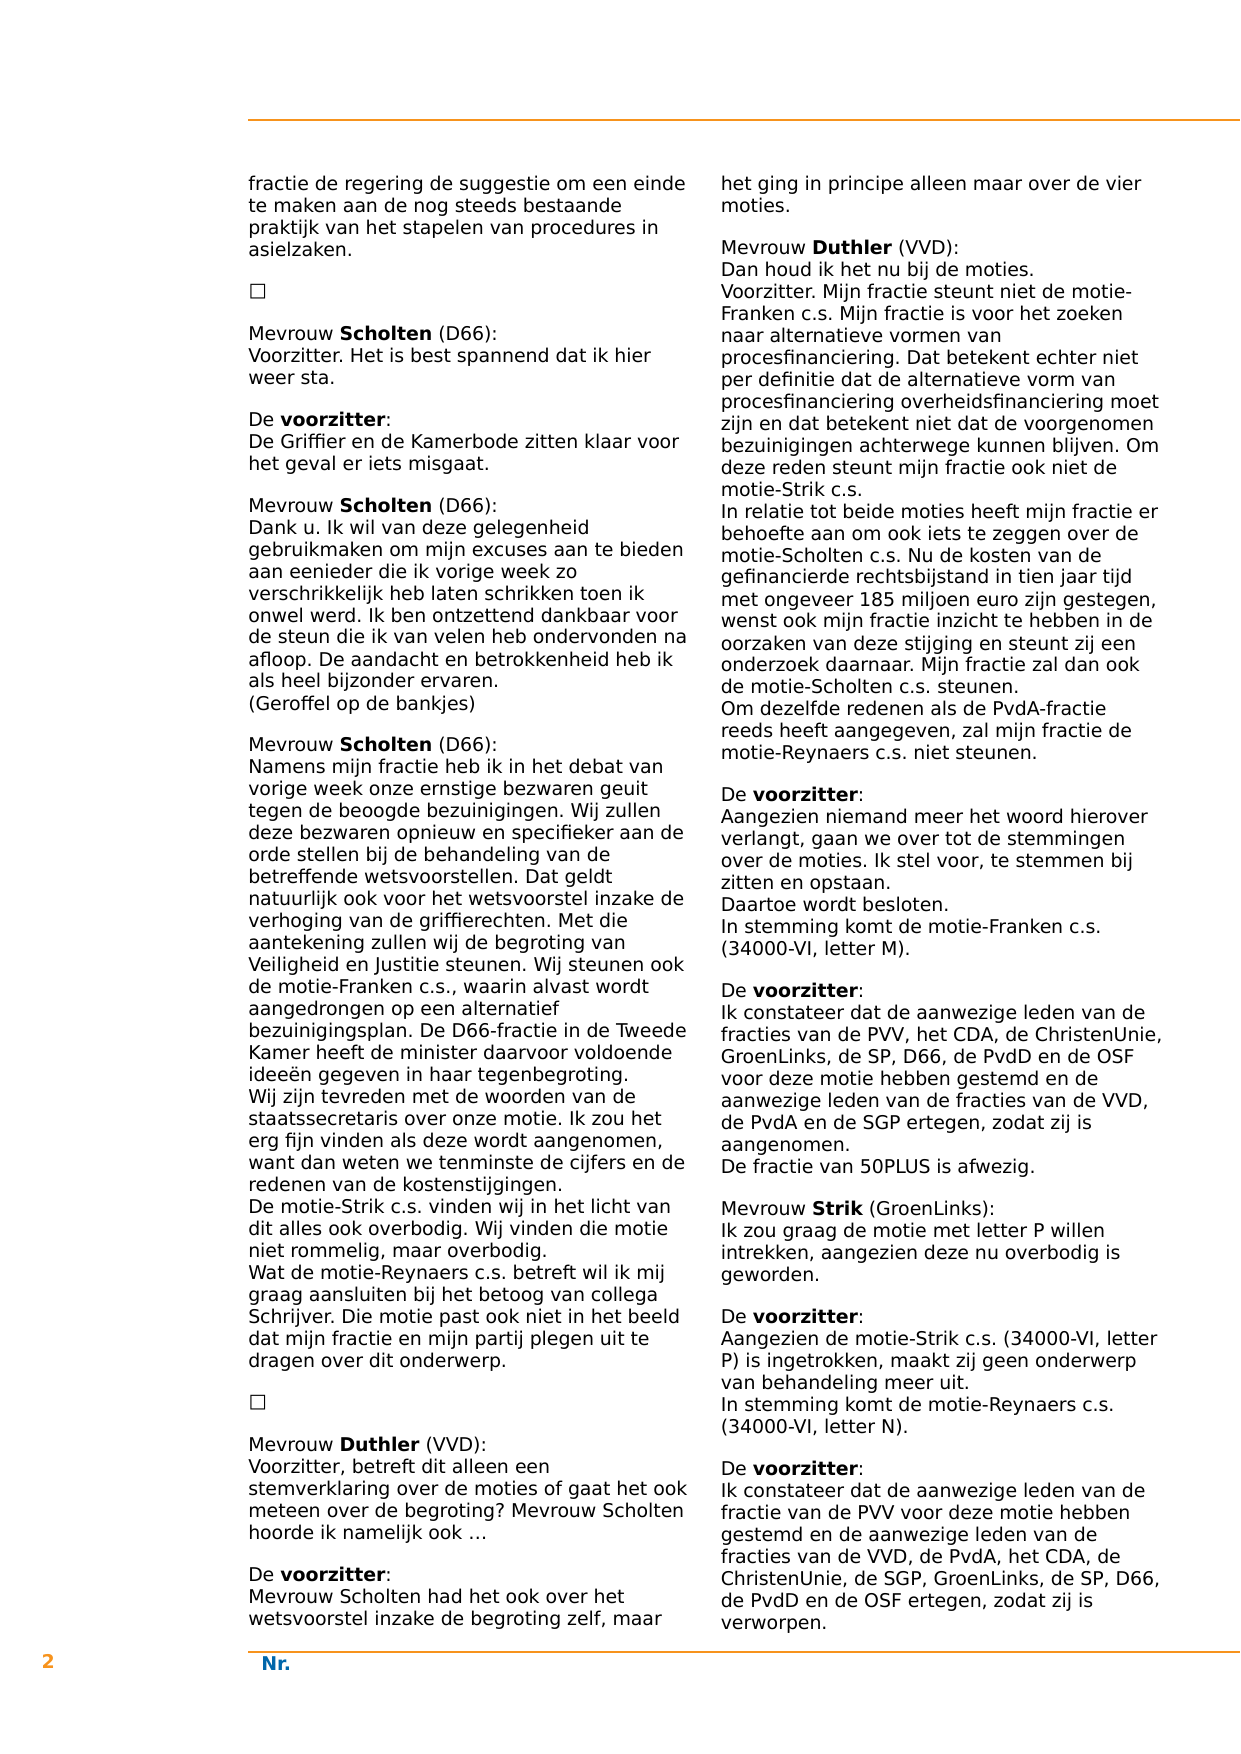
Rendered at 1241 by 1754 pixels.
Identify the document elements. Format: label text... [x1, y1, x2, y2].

text Dan houd ik het nu bij de moties. [721, 259, 1163, 281]
text Aangezien de motie-Strik c.s. (34000-VI, letter P) is ingetrokken, maakt zij geen onderwerp van behandeling meer uit. [721, 1328, 1163, 1394]
text Namens mijn fractie heb ik in het debat van vorige week onze ernstige bezwaren geuit tegen de beoogde bezuinigingen. Wij zullen deze bezwaren opnieuw en specifieker aan de orde stellen bij de behandeling van de betreffende wetsvoorstellen. Dat geldt natuurlijk ook voor het wetsvoorstel inzake de verhoging van de griffierechten. Met die aantekening zullen wij de begroting van Veiligheid en Justitie steunen. Wij steunen ook de motie-Franken c.s., waarin alvast wordt aangedrongen op een alternatief bezuinigingsplan. De D66-fractie in de Tweede Kamer heeft de minister daarvoor voldoende ideeën gegeven in haar tegenbegroting. [248, 756, 691, 1086]
text In stemming komt de motie-Franken c.s. (34000-VI, letter M). [721, 916, 1163, 960]
text Mevrouw Duthler (VVD): [721, 237, 1163, 259]
text De voorzitter: [721, 784, 1163, 806]
text Voorzitter. Mijn fractie steunt niet de motie-Franken c.s. Mijn fractie is voor het zoeken naar alternatieve vormen van procesfinanciering. Dat betekent echter niet per definitie dat de alternatieve vorm van procesfinanciering overheidsfinanciering moet zijn en dat betekent niet dat de voorgenomen bezuinigingen achterwege kunnen blijven. Om deze reden steunt mijn fractie ook niet de motie-Strik c.s. [721, 281, 1163, 501]
text Ik constateer dat de aanwezige leden van de fracties van de PVV, het CDA, de ChristenUnie, GroenLinks, de SP, D66, de PvdD en de OSF voor deze motie hebben gestemd en de aanwezige leden van de fracties van de VVD, de PvdA en de SGP ertegen, zodat zij is aangenomen. [721, 1002, 1163, 1156]
text (Geroffel op de bankjes) [248, 692, 691, 714]
text ⬜ [248, 281, 691, 303]
text In relatie tot beide moties heeft mijn fractie er behoefte aan om ook iets te zeggen over de motie-Scholten c.s. Nu de kosten van de gefinancierde rechtsbijstand in tien jaar tijd met ongeveer 185 miljoen euro zijn gestegen, wenst ook mijn fractie inzicht te hebben in de oorzaken van deze stijging en steunt zij een onderzoek daarnaar. Mijn fractie zal dan ook de motie-Scholten c.s. steunen. [721, 501, 1163, 698]
text Mevrouw Scholten (D66): [248, 494, 691, 517]
text Om dezelfde redenen als de PvdA-fractie reeds heeft aangegeven, zal mijn fractie de motie-Reynaers c.s. niet steunen. [721, 698, 1163, 764]
text De voorzitter: [248, 409, 691, 431]
text Voorzitter. Het is best spannend dat ik hier weer sta. [248, 345, 691, 389]
text De motie-Strik c.s. vinden wij in het licht van dit alles ook overbodig. Wij vinden die motie niet rommelig, maar overbodig. [248, 1196, 691, 1262]
text Aangezien niemand meer het woord hierover verlangt, gaan we over tot de stemmingen over de moties. Ik stel voor, te stemmen bij zitten en opstaan. [721, 806, 1163, 894]
text In stemming komt de motie-Reynaers c.s. (34000-VI, letter N). [721, 1394, 1163, 1438]
text Wij zijn tevreden met de woorden van de staatssecretaris over onze motie. Ik zou het erg fijn vinden als deze wordt aangenomen, want dan weten we tenminste de cijfers en de redenen van de kostenstijgingen. [248, 1086, 691, 1196]
text Ik constateer dat de aanwezige leden van de fractie van de PVV voor deze motie hebben gestemd en de aanwezige leden van de fracties van de VVD, de PvdA, het CDA, de ChristenUnie, de SGP, GroenLinks, de SP, D66, de PvdD en de OSF ertegen, zodat zij is verworpen. [721, 1480, 1163, 1633]
text Ik zou graag de motie met letter P willen intrekken, aangezien deze nu overbodig is geworden. [721, 1220, 1163, 1286]
text De voorzitter: [721, 980, 1163, 1002]
text het ging in principe alleen maar over de vier moties. [721, 173, 1163, 217]
text Mevrouw Scholten (D66): [248, 734, 691, 756]
text Voorzitter, betreft dit alleen een stemverklaring over de moties of gaat het ook meteen over de begroting? Mevrouw Scholten hoorde ik namelijk ook … [248, 1456, 691, 1544]
text De Griffier en de Kamerbode zitten klaar voor het geval er iets misgaat. [248, 431, 691, 474]
text De voorzitter: [721, 1458, 1163, 1480]
text De fractie van 50PLUS is afwezig. [721, 1156, 1163, 1178]
text Wat de motie-Reynaers c.s. betreft wil ik mij graag aansluiten bij het betoog van collega Schrijver. Die motie past ook niet in het beeld dat mijn fractie en mijn partij plegen uit te dragen over dit onderwerp. [248, 1262, 691, 1372]
text ⬜ [248, 1392, 691, 1414]
text fractie de regering de suggestie om een einde te maken aan de nog steeds bestaande praktijk van het stapelen van procedures in asielzaken. [248, 173, 691, 261]
text Mevrouw Strik (GroenLinks): [721, 1198, 1163, 1220]
text Dank u. Ik wil van deze gelegenheid gebruikmaken om mijn excuses aan te bieden aan eenieder die ik vorige week zo verschrikkelijk heb laten schrikken toen ik onwel werd. Ik ben ontzettend dankbaar voor de steun die ik van velen heb ondervonden na afloop. De aandacht en betrokkenheid heb ik als heel bijzonder ervaren. [248, 517, 691, 692]
text Mevrouw Scholten had het ook over het wetsvoorstel inzake de begroting zelf, maar [248, 1586, 691, 1629]
text Daartoe wordt besloten. [721, 894, 1163, 916]
text Mevrouw Duthler (VVD): [248, 1434, 691, 1456]
text De voorzitter: [248, 1564, 691, 1586]
text Mevrouw Scholten (D66): [248, 323, 691, 345]
text De voorzitter: [721, 1306, 1163, 1328]
